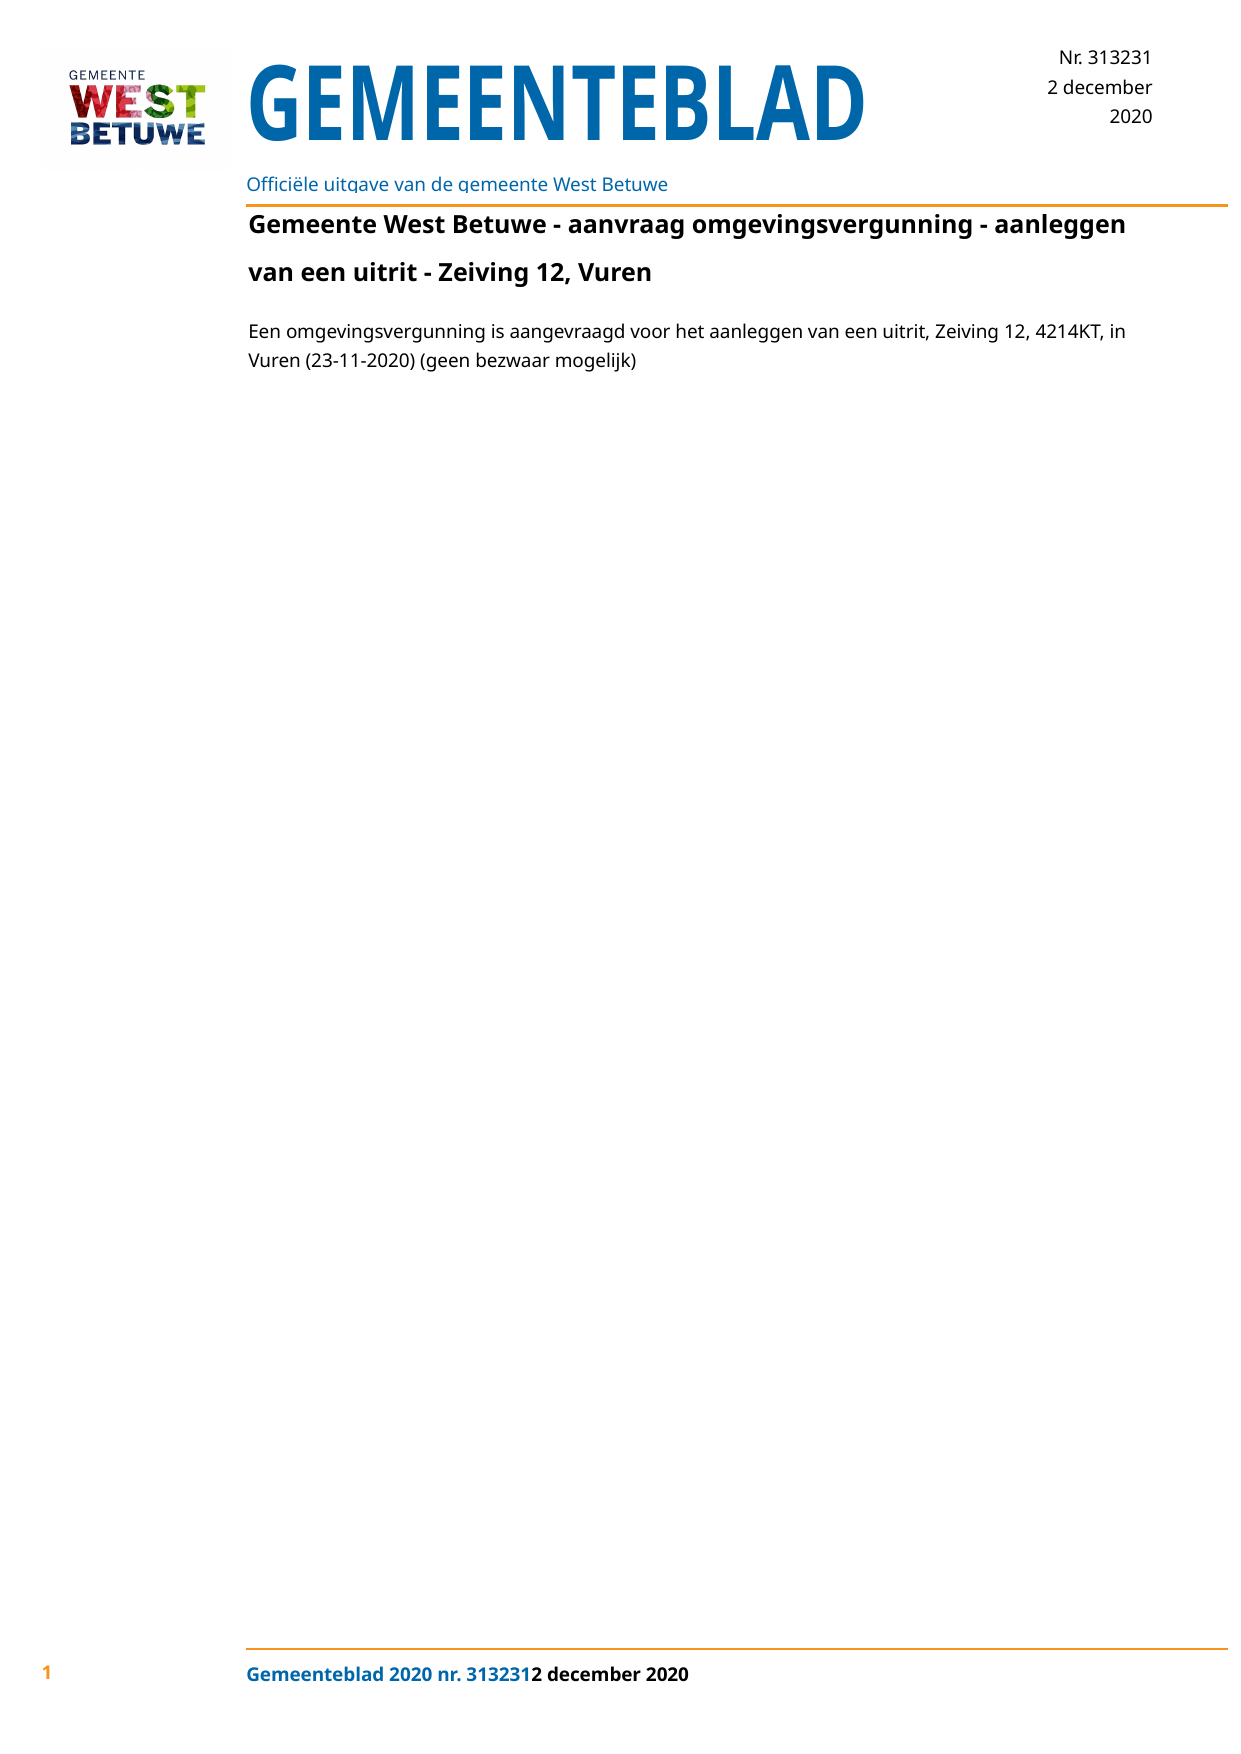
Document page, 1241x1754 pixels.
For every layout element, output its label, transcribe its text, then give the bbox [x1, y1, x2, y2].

text Een omgevingsvergunning is aangevraagd voor het aanleggen van een uitrit, Zeiving 12, 4214KT, in Vuren (23-11-2020) (geen bezwaar mogelijk) [248, 318, 1152, 373]
text Gemeente West Betuwe - aanvraag omgevingsvergunning - aanleggen van een uitrit - Zeiving 12, Vuren [248, 207, 1152, 288]
picture [41, 47, 231, 172]
